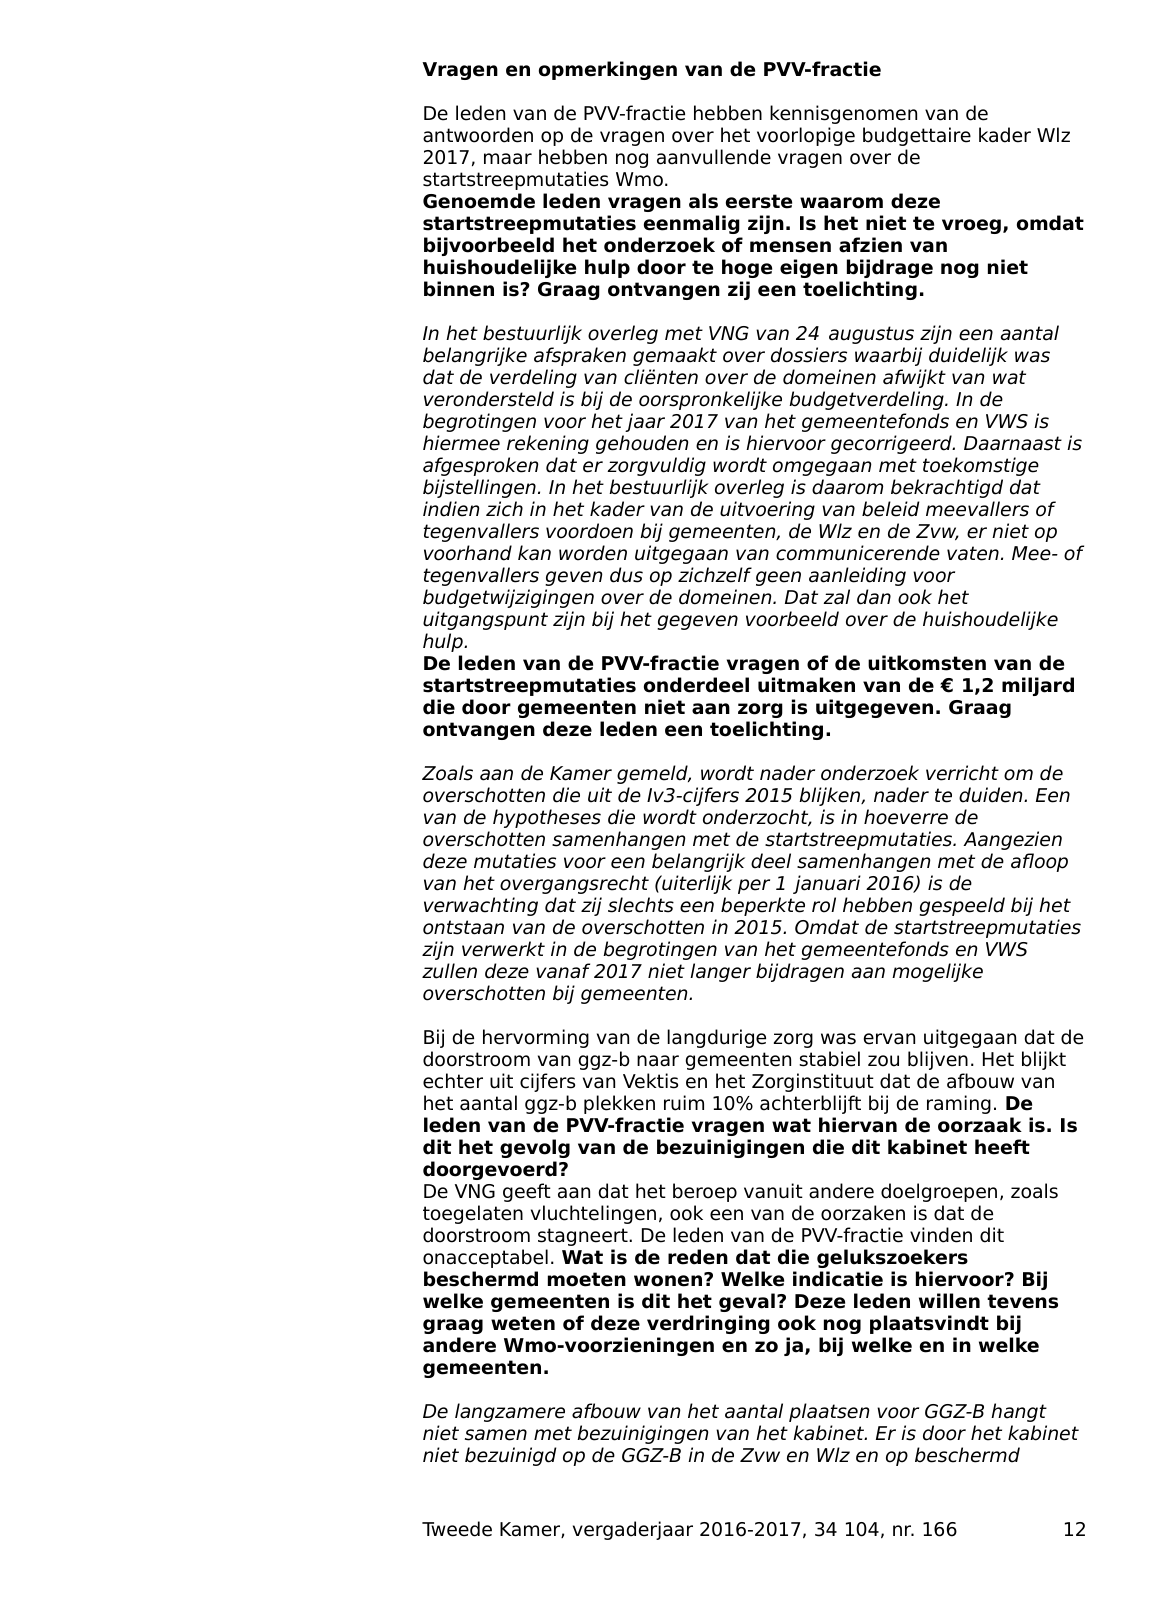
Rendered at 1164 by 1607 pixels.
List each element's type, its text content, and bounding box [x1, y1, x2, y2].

text De leden van de PVV-fractie vragen of de uitkomsten van de startstreepmutaties onderdeel uitmaken van de € 1,2 miljard die door gemeenten niet aan zorg is uitgegeven. Graag ontvangen deze leden een toelichting. [422, 653, 1087, 741]
text In het bestuurlijk overleg met VNG van 24 augustus zijn een aantal belangrijke afspraken gemaakt over dossiers waarbij duidelijk was dat de verdeling van cliënten over de domeinen afwijkt van wat verondersteld is bij de oorspronkelijke budgetverdeling. In de begrotingen voor het jaar 2017 van het gemeentefonds en VWS is hiermee rekening gehouden en is hiervoor gecorrigeerd. Daarnaast is afgesproken dat er zorgvuldig wordt omgegaan met toekomstige bijstellingen. In het bestuurlijk overleg is daarom bekrachtigd dat indien zich in het kader van de uitvoering van beleid meevallers of tegenvallers voordoen bij gemeenten, de Wlz en de Zvw, er niet op voorhand kan worden uitgegaan van communicerende vaten. Mee- of tegenvallers geven dus op zichzelf geen aanleiding voor budgetwijzigingen over de domeinen. Dat zal dan ook het uitgangspunt zijn bij het gegeven voorbeeld over de huishoudelijke hulp. [422, 323, 1087, 653]
subtitle Vragen en opmerkingen van de PVV-fractie [422, 59, 1087, 81]
text De leden van de PVV-fractie hebben kennisgenomen van de antwoorden op de vragen over het voorlopige budgettaire kader Wlz 2017, maar hebben nog aanvullende vragen over de startstreepmutaties Wmo. [422, 103, 1087, 191]
text Bij de hervorming van de langdurige zorg was ervan uitgegaan dat de doorstroom van ggz-b naar gemeenten stabiel zou blijven. Het blijkt echter uit cijfers van Vektis en het Zorginstituut dat de afbouw van het aantal ggz-b plekken ruim 10% achterblijft bij de raming. De leden van de PVV-fractie vragen wat hiervan de oorzaak is. Is dit het gevolg van de bezuinigingen die dit kabinet heeft doorgevoerd? [422, 1027, 1087, 1181]
text De langzamere afbouw van het aantal plaatsen voor GGZ-B hangt niet samen met bezuinigingen van het kabinet. Er is door het kabinet niet bezuinigd op de GGZ-B in de Zvw en Wlz en op beschermd [422, 1401, 1087, 1467]
text Zoals aan de Kamer gemeld, wordt nader onderzoek verricht om de overschotten die uit de Iv3-cijfers 2015 blijken, nader te duiden. Een van de hypotheses die wordt onderzocht, is in hoeverre de overschotten samenhangen met de startstreepmutaties. Aangezien deze mutaties voor een belangrijk deel samenhangen met de afloop van het overgangsrecht (uiterlijk per 1 januari 2016) is de verwachting dat zij slechts een beperkte rol hebben gespeeld bij het ontstaan van de overschotten in 2015. Omdat de startstreepmutaties zijn verwerkt in de begrotingen van het gemeentefonds en VWS zullen deze vanaf 2017 niet langer bijdragen aan mogelijke overschotten bij gemeenten. [422, 763, 1087, 1005]
text De VNG geeft aan dat het beroep vanuit andere doelgroepen, zoals toegelaten vluchtelingen, ook een van de oorzaken is dat de doorstroom stagneert. De leden van de PVV-fractie vinden dit onacceptabel. Wat is de reden dat die gelukszoekers beschermd moeten wonen? Welke indicatie is hiervoor? Bij welke gemeenten is dit het geval? Deze leden willen tevens graag weten of deze verdringing ook nog plaatsvindt bij andere Wmo-voorzieningen en zo ja, bij welke en in welke gemeenten. [422, 1181, 1087, 1379]
text Genoemde leden vragen als eerste waarom deze startstreepmutaties eenmalig zijn. Is het niet te vroeg, omdat bijvoorbeeld het onderzoek of mensen afzien van huishoudelijke hulp door te hoge eigen bijdrage nog niet binnen is? Graag ontvangen zij een toelichting. [422, 191, 1087, 301]
